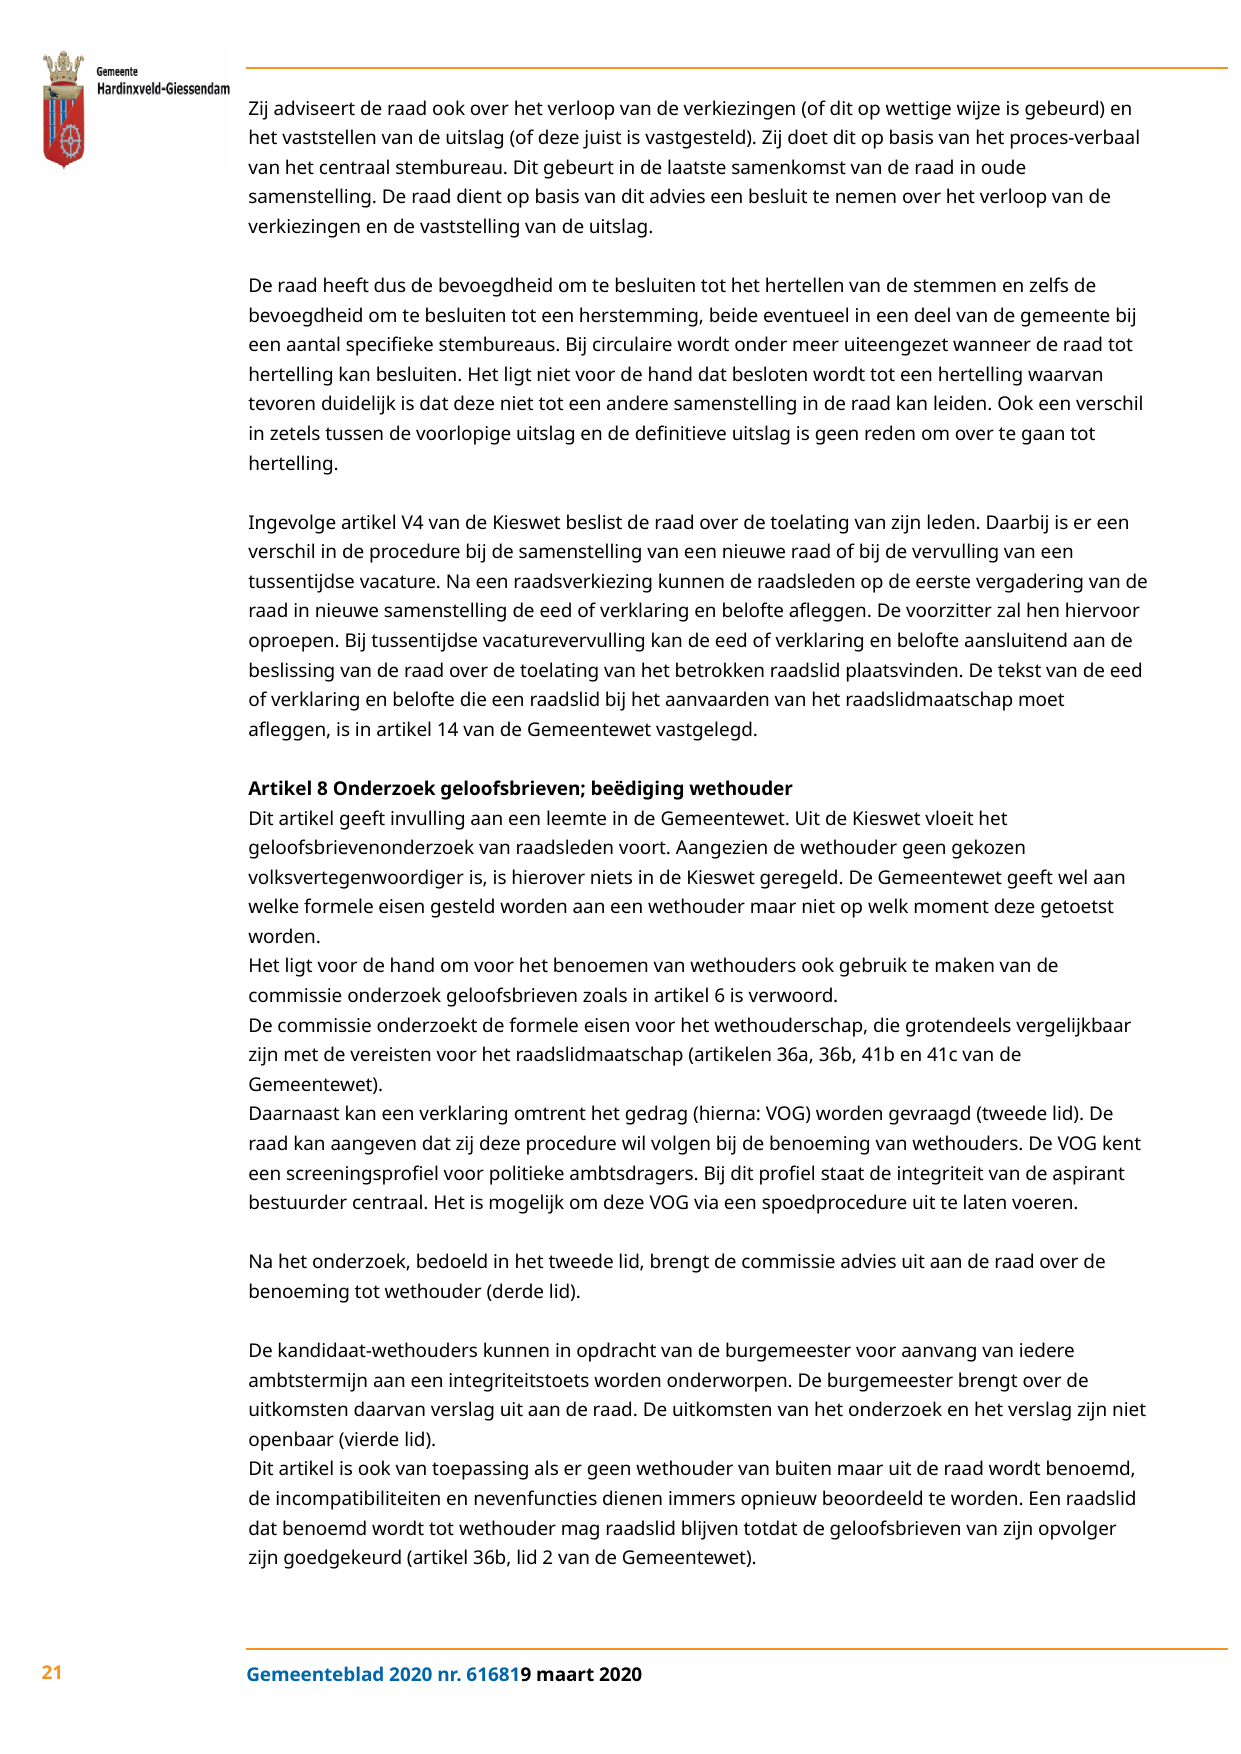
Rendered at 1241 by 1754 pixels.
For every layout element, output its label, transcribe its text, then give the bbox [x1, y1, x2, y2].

text Dit artikel is ook van toepassing als er geen wethouder van buiten maar uit de raad wordt benoemd, de incompatibiliteiten en nevenfuncties dienen immers opnieuw beoordeeld te worden. Een raadslid dat benoemd wordt tot wethouder mag raadslid blijven totdat de geloofsbrieven van zijn opvolger zijn goedgekeurd (artikel 36b, lid 2 van de Gemeentewet). [248, 1456, 1152, 1570]
text Het ligt voor de hand om voor het benoemen van wethouders ook gebruik te maken van de commissie onderzoek geloofsbrieven zoals in artikel 6 is verwoord. [248, 953, 1152, 1008]
text Na het onderzoek, bedoeld in het tweede lid, brengt de commissie advies uit aan de raad over de benoeming tot wethouder (derde lid). [248, 1248, 1152, 1304]
text Artikel 8 Onderzoek geloofsbrieven; beëdiging wethouder [248, 775, 1152, 801]
text Zij adviseert de raad ook over het verloop van de verkiezingen (of dit op wettige wijze is gebeurd) en het vaststellen van de uitslag (of deze juist is vastgesteld). Zij doet dit op basis van het proces-verbaal van het centraal stembureau. Dit gebeurt in de laatste samenkomst van de raad in oude samenstelling. De raad dient op basis van dit advies een besluit te nemen over het verloop van de verkiezingen en de vaststelling van de uitslag. [248, 95, 1152, 239]
text De kandidaat-wethouders kunnen in opdracht van de burgemeester voor aanvang van iedere ambtstermijn aan een integriteitstoets worden onderworpen. De burgemeester brengt over de uitkomsten daarvan verslag uit aan de raad. De uitkomsten van het onderzoek en het verslag zijn niet openbaar (vierde lid). [248, 1337, 1152, 1452]
picture [41, 47, 231, 172]
text Daarnaast kan een verklaring omtrent het gedrag (hierna: VOG) worden gevraagd (tweede lid). De raad kan aangeven dat zij deze procedure wil volgen bij de benoeming van wethouders. De VOG kent een screeningsprofiel voor politieke ambtsdragers. Bij dit profiel staat de integriteit van de aspirant bestuurder centraal. Het is mogelijk om deze VOG via een spoedprocedure uit te laten voeren. [248, 1101, 1152, 1215]
text Dit artikel geeft invulling aan een leemte in de Gemeentewet. Uit de Kieswet vloeit het geloofsbrievenonderzoek van raadsleden voort. Aangezien de wethouder geen gekozen volksvertegenwoordiger is, is hierover niets in de Kieswet geregeld. De Gemeentewet geeft wel aan welke formele eisen gesteld worden aan een wethouder maar niet op welk moment deze getoetst worden. [248, 805, 1152, 949]
text Ingevolge artikel V4 van de Kieswet beslist de raad over de toelating van zijn leden. Daarbij is er een verschil in de procedure bij de samenstelling van een nieuwe raad of bij de vervulling van een tussentijdse vacature. Na een raadsverkiezing kunnen de raadsleden op de eerste vergadering van de raad in nieuwe samenstelling de eed of verklaring en belofte afleggen. De voorzitter zal hen hiervoor oproepen. Bij tussentijdse vacaturevervulling kan de eed of verklaring en belofte aansluitend aan de beslissing van de raad over de toelating van het betrokken raadslid plaatsvinden. De tekst van de eed of verklaring en belofte die een raadslid bij het aanvaarden van het raadslidmaatschap moet afleggen, is in artikel 14 van de Gemeentewet vastgelegd. [248, 509, 1152, 742]
text De raad heeft dus de bevoegdheid om te besluiten tot het hertellen van de stemmen en zelfs de bevoegdheid om te besluiten tot een herstemming, beide eventueel in een deel van de gemeente bij een aantal specifieke stembureaus. Bij circulaire wordt onder meer uiteengezet wanneer de raad tot hertelling kan besluiten. Het ligt niet voor de hand dat besloten wordt tot een hertelling waarvan tevoren duidelijk is dat deze niet tot een andere samenstelling in de raad kan leiden. Ook een verschil in zetels tussen de voorlopige uitslag en de definitieve uitslag is geen reden om over te gaan tot hertelling. [248, 272, 1152, 476]
text De commissie onderzoekt de formele eisen voor het wethouderschap, die grotendeels vergelijkbaar zijn met de vereisten voor het raadslidmaatschap (artikelen 36a, 36b, 41b en 41c van de Gemeentewet). [248, 1012, 1152, 1097]
